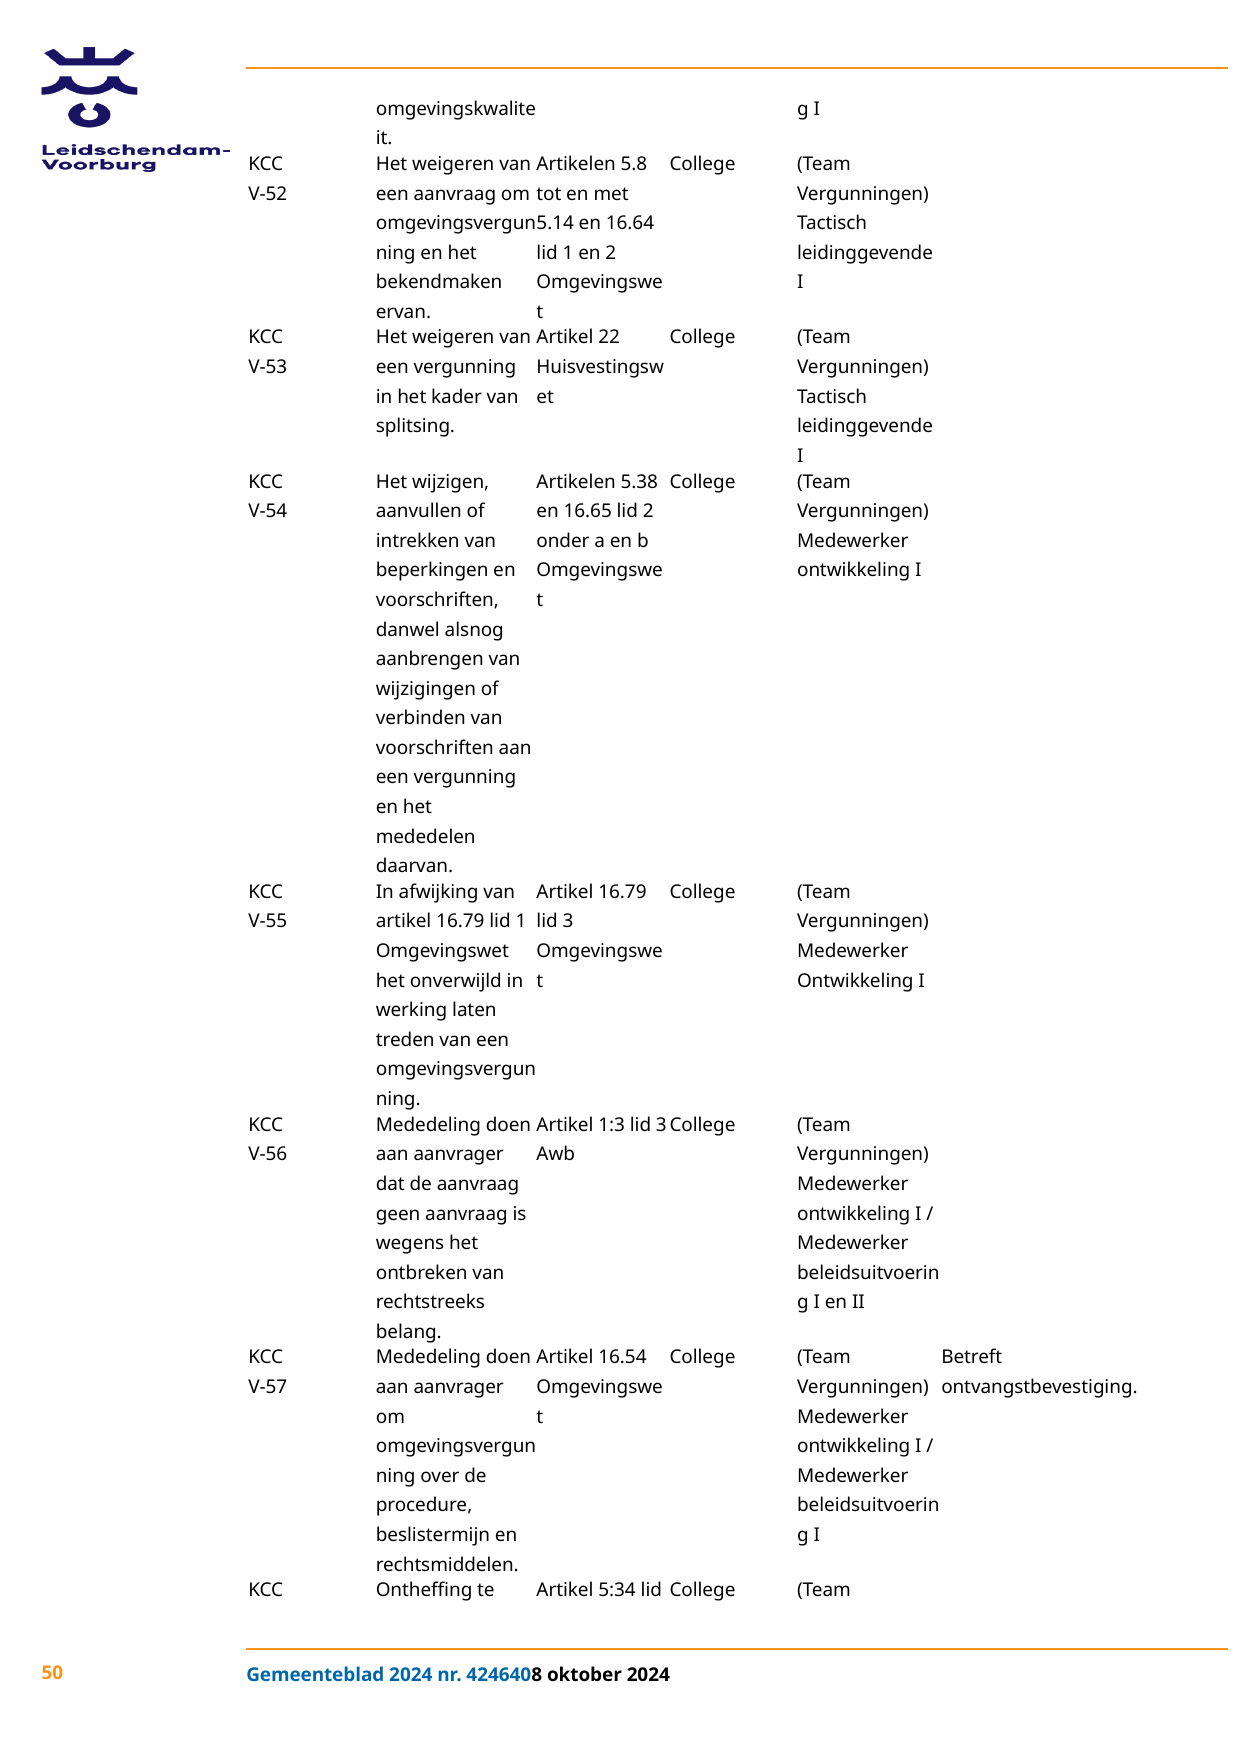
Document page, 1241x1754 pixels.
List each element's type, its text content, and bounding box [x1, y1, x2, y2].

table_cell KCC V-57 [248, 1344, 376, 1577]
table_cell (Team Vergunningen) Tactisch leidinggevende I [797, 150, 941, 324]
table_cell (Team Vergunningen) Medewerker Ontwikkeling I [797, 878, 941, 1111]
table_cell Mededeling doen aan aanvrager dat de aanvraag geen aanvraag is wegens het ontbreken van rechtstreeks belang. [376, 1111, 536, 1344]
table_cell Artikelen 5.38 en 16.65 lid 2 onder a en b Omgevingswet [536, 468, 669, 878]
table_cell [941, 878, 1152, 1111]
table_cell Mededeling doen aan aanvrager om omgevingsvergunning over de procedure, beslistermijn en rechtsmiddelen. [376, 1344, 536, 1577]
table_cell (Team Vergunningen) Tactisch leidinggevende I [797, 324, 941, 468]
table_cell College [669, 1111, 797, 1344]
table_cell Het weigeren van een aanvraag om omgevingsvergunning en het bekendmaken ervan. [376, 150, 536, 324]
table_cell g I [797, 95, 941, 150]
table_cell Artikelen 5.8 tot en met 5.14 en 16.64 lid 1 en 2 Omgevingswet [536, 150, 669, 324]
table_cell College [669, 878, 797, 1111]
table_cell College [669, 468, 797, 878]
table_cell KCC V-56 [248, 1111, 376, 1344]
table_cell Het wijzigen, aanvullen of intrekken van beperkingen en voorschriften, danwel alsnog aanbrengen van wijzigingen of verbinden van voorschriften aan een vergunning en het mededelen daarvan. [376, 468, 536, 878]
table_cell KCC [248, 1577, 376, 1602]
table_cell [941, 1111, 1152, 1344]
table_cell [248, 95, 376, 150]
table_cell [941, 324, 1152, 468]
table_cell KCC V-52 [248, 150, 376, 324]
table_cell Artikel 16.54 Omgevingswet [536, 1344, 669, 1577]
table_cell Artikel 22 Huisvestingswet [536, 324, 669, 468]
table_cell [941, 1577, 1152, 1602]
table_cell (Team Vergunningen) Medewerker ontwikkeling I [797, 468, 941, 878]
table_cell Artikel 5:34 lid [536, 1577, 669, 1602]
table_cell (Team [797, 1577, 941, 1602]
table_cell College [669, 324, 797, 468]
table_cell Het weigeren van een vergunning in het kader van splitsing. [376, 324, 536, 468]
table_cell (Team Vergunningen) Medewerker ontwikkeling I / Medewerker beleidsuitvoering I en II [797, 1111, 941, 1344]
table_cell [941, 468, 1152, 878]
table_cell Betreft ontvangstbevestiging. [941, 1344, 1152, 1577]
table_cell omgevingskwaliteit. [376, 95, 536, 150]
table_cell Artikel 16.79 lid 3 Omgevingswet [536, 878, 669, 1111]
table_cell Ontheffing te [376, 1577, 536, 1602]
picture [41, 47, 231, 172]
table_cell KCC V-54 [248, 468, 376, 878]
table_cell [536, 95, 669, 150]
table_cell KCC V-53 [248, 324, 376, 468]
table_cell College [669, 1344, 797, 1577]
table_cell College [669, 1577, 797, 1602]
table_cell (Team Vergunningen) Medewerker ontwikkeling I / Medewerker beleidsuitvoering I [797, 1344, 941, 1577]
table_cell [941, 150, 1152, 324]
table_cell In afwijking van artikel 16.79 lid 1 Omgevingswet het onverwijld in werking laten treden van een omgevingsvergunning. [376, 878, 536, 1111]
table_cell [669, 95, 797, 150]
table_cell College [669, 150, 797, 324]
table_cell KCC V-55 [248, 878, 376, 1111]
table_cell Artikel 1:3 lid 3 Awb [536, 1111, 669, 1344]
table_cell [941, 95, 1152, 150]
